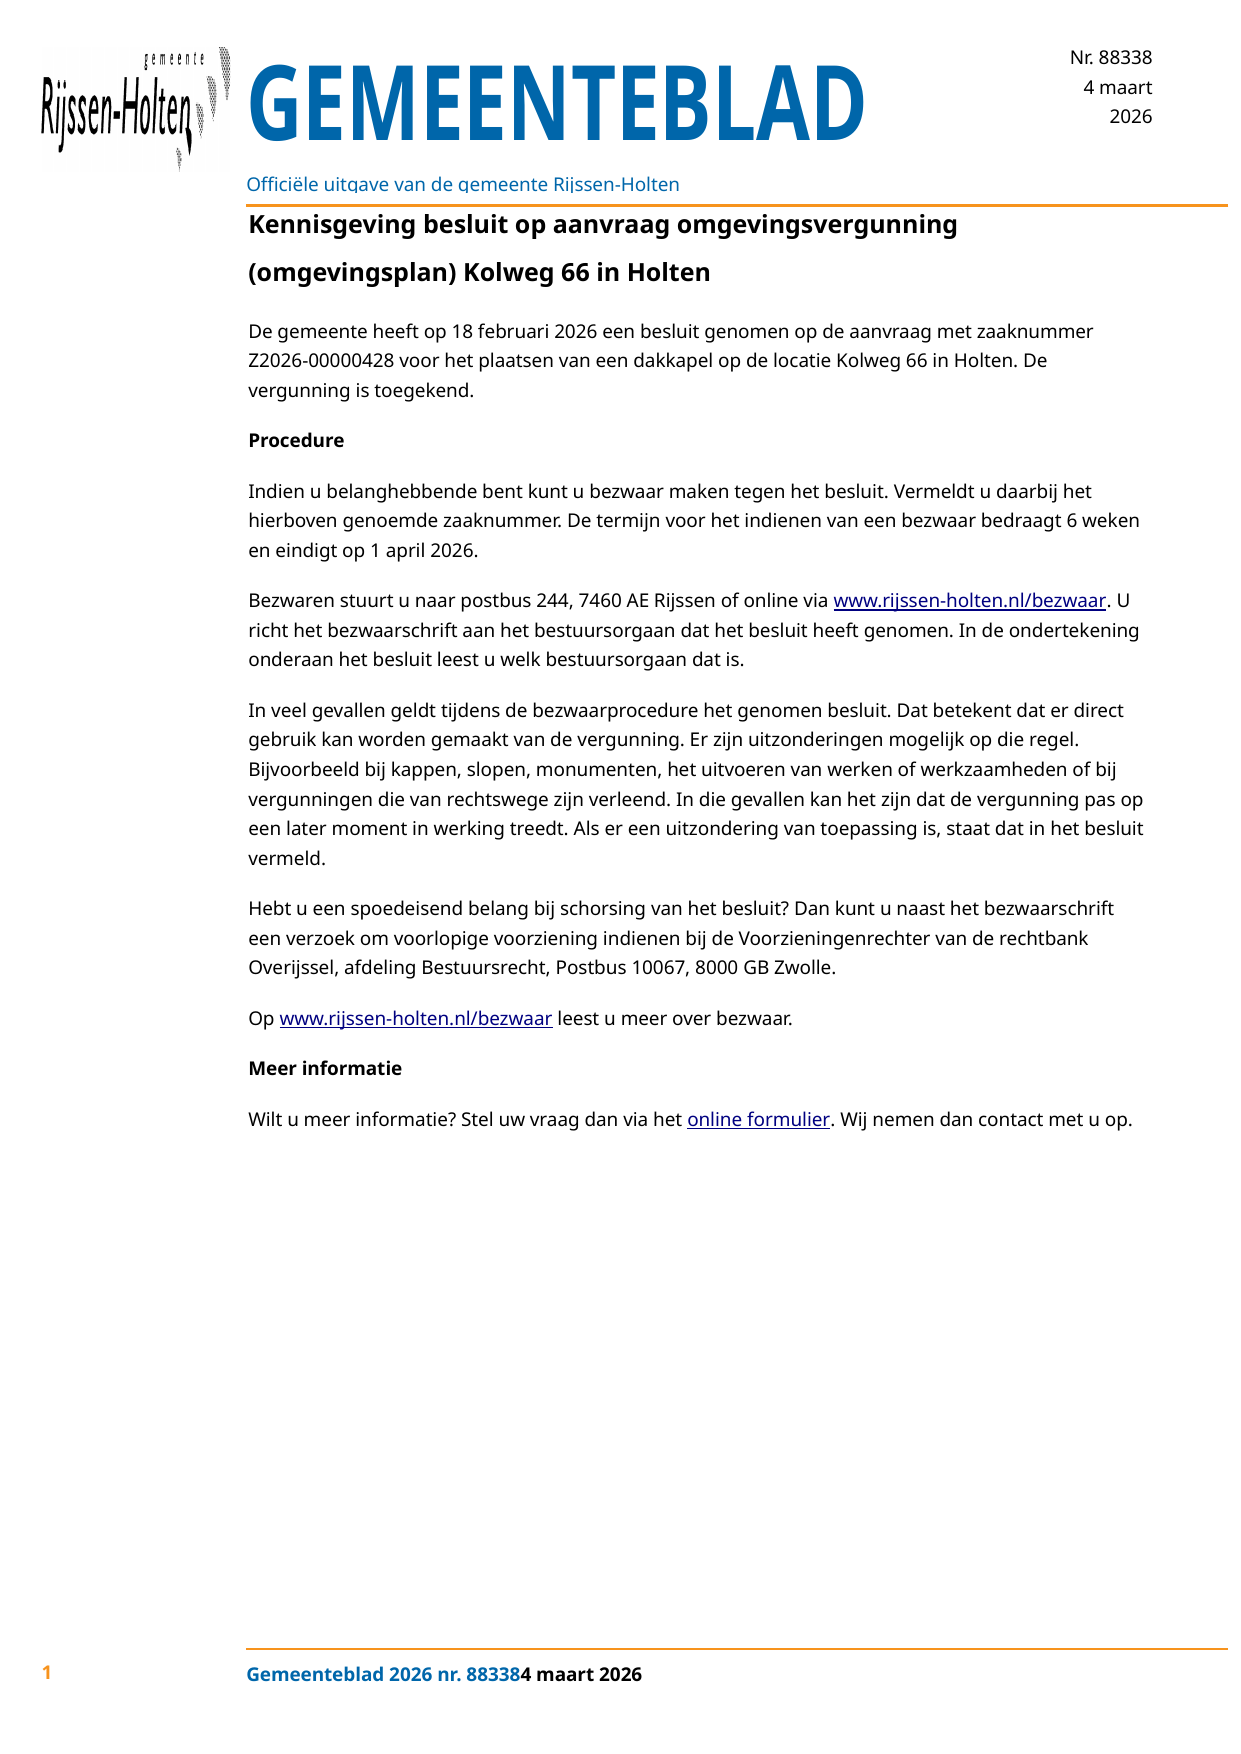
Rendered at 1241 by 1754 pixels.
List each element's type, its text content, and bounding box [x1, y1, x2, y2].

text Wilt u meer informatie? Stel uw vraag dan via het online formulier. Wij nemen dan contact met u op. [248, 1106, 1152, 1132]
text Meer informatie [248, 1055, 1152, 1081]
text Op www.rijssen-holten.nl/bezwaar leest u meer over bezwaar. [248, 1005, 1152, 1031]
text Indien u belanghebbende bent kunt u bezwaar maken tegen het besluit. Vermeldt u daarbij het hierboven genoemde zaaknummer. De termijn voor het indienen van een bezwaar bedraagt 6 weken en eindigt op 1 april 2026. [248, 478, 1152, 563]
text De gemeente heeft op 18 februari 2026 een besluit genomen op de aanvraag met zaaknummer Z2026-00000428 voor het plaatsen van een dakkapel op de locatie Kolweg 66 in Holten. De vergunning is toegekend. [248, 318, 1152, 403]
text Procedure [248, 427, 1152, 453]
text Kennisgeving besluit op aanvraag omgevingsvergunning (omgevingsplan) Kolweg 66 in Holten [248, 207, 1152, 288]
text Hebt u een spoedeisend belang bij schorsing van het besluit? Dan kunt u naast het bezwaarschrift een verzoek om voorlopige voorziening indienen bij de Voorzieningenrechter van de rechtbank Overijssel, afdeling Bestuursrecht, Postbus 10067, 8000 GB Zwolle. [248, 895, 1152, 980]
picture [41, 47, 231, 172]
text In veel gevallen geldt tijdens de bezwaarprocedure het genomen besluit. Dat betekent dat er direct gebruik kan worden gemaakt van de vergunning. Er zijn uitzonderingen mogelijk op die regel. Bijvoorbeeld bij kappen, slopen, monumenten, het uitvoeren van werken of werkzaamheden of bij vergunningen die van rechtswege zijn verleend. In die gevallen kan het zijn dat de vergunning pas op een later moment in werking treedt. Als er een uitzondering van toepassing is, staat dat in het besluit vermeld. [248, 697, 1152, 871]
text Bezwaren stuurt u naar postbus 244, 7460 AE Rijssen of online via www.rijssen-holten.nl/bezwaar. U richt het bezwaarschrift aan het bestuursorgaan dat het besluit heeft genomen. In de ondertekening onderaan het besluit leest u welk bestuursorgaan dat is. [248, 587, 1152, 672]
